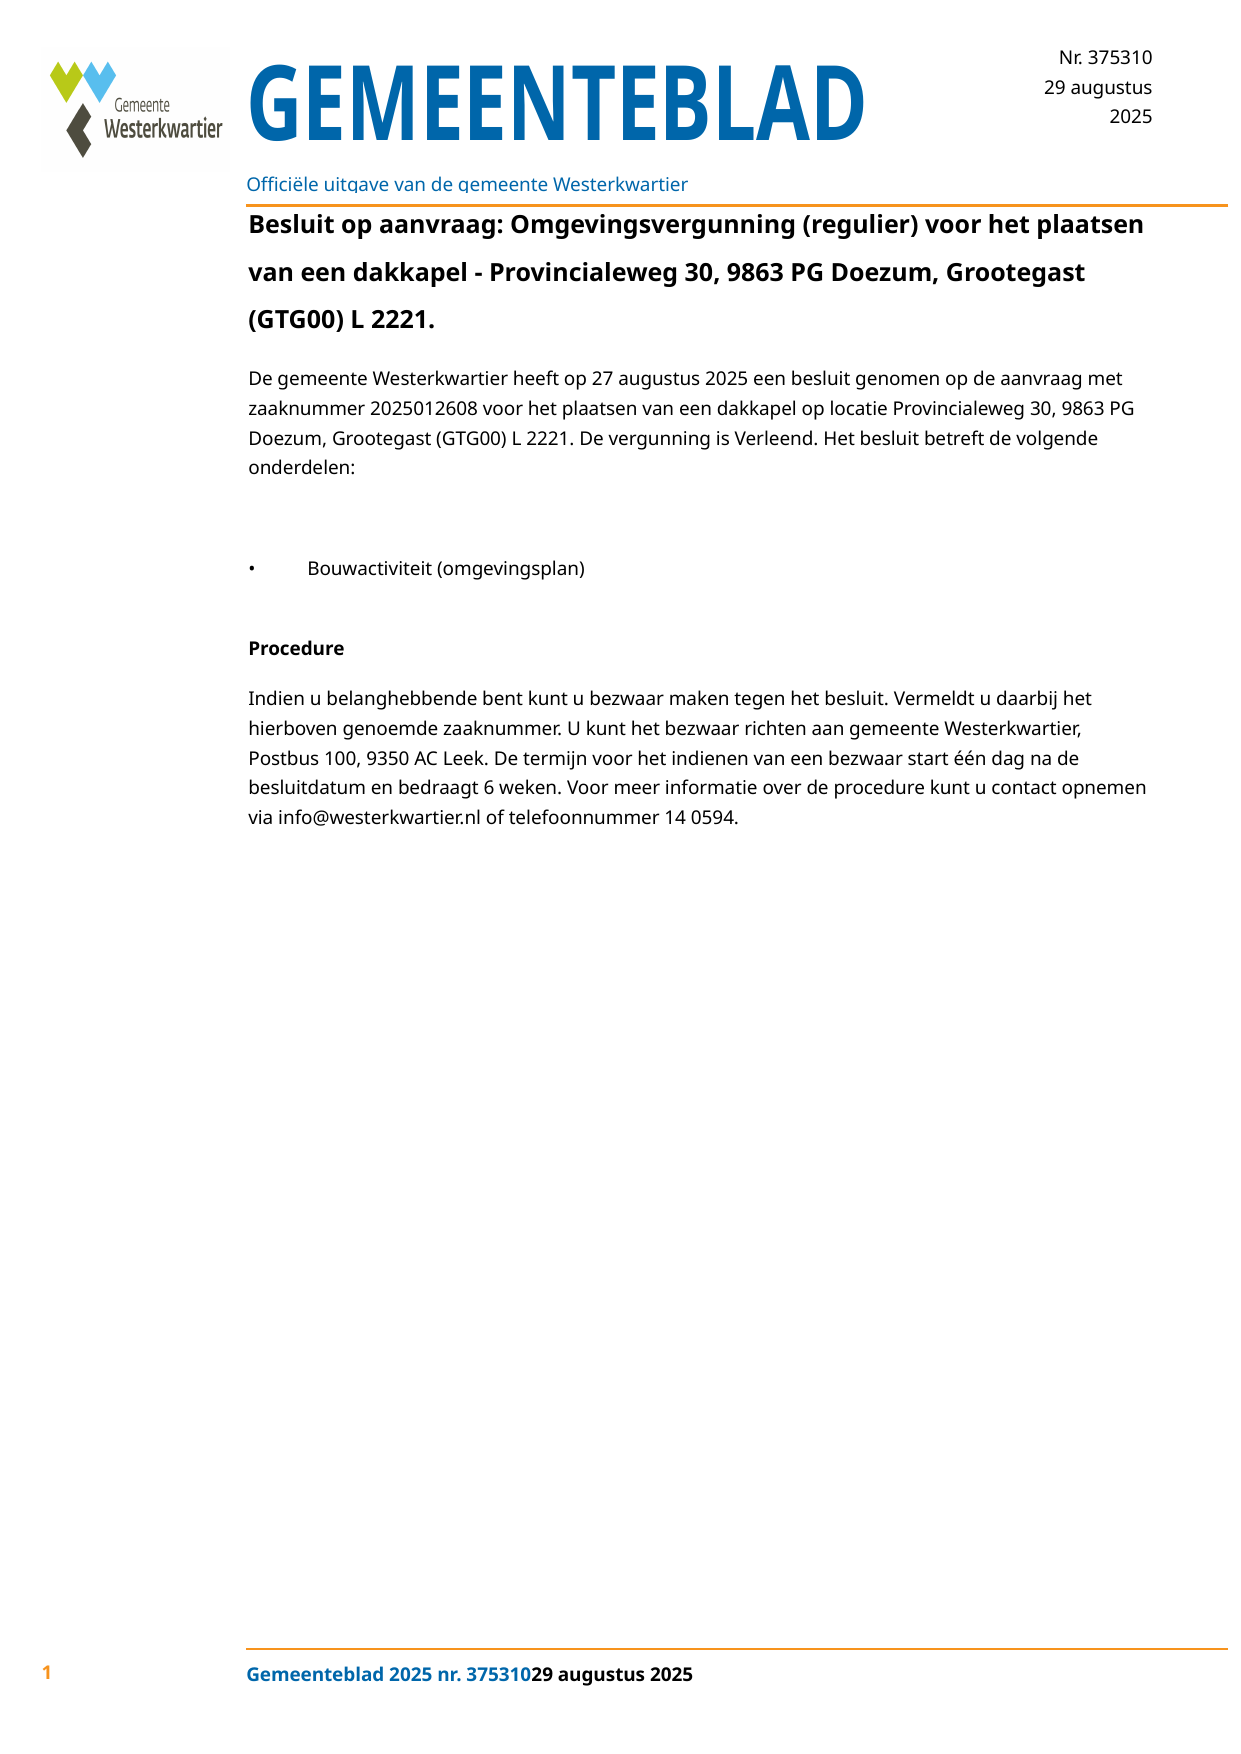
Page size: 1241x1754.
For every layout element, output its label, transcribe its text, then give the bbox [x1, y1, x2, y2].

text Procedure [248, 635, 1152, 661]
list Bouwactiviteit (omgevingsplan) [248, 555, 1152, 581]
picture [41, 47, 231, 172]
text De gemeente Westerkwartier heeft op 27 augustus 2025 een besluit genomen op de aanvraag met zaaknummer 2025012608 voor het plaatsen van een dakkapel op locatie Provincialeweg 30, 9863 PG Doezum, Grootegast (GTG00) L 2221. De vergunning is Verleend. Het besluit betreft de volgende onderdelen: [248, 366, 1152, 480]
text Besluit op aanvraag: Omgevingsvergunning (regulier) voor het plaatsen van een dakkapel - Provincialeweg 30, 9863 PG Doezum, Grootegast (GTG00) L 2221. [248, 207, 1152, 336]
text Indien u belanghebbende bent kunt u bezwaar maken tegen het besluit. Vermeldt u daarbij het hierboven genoemde zaaknummer. U kunt het bezwaar richten aan gemeente Westerkwartier, Postbus 100, 9350 AC Leek. De termijn voor het indienen van een bezwaar start één dag na de besluitdatum en bedraagt 6 weken. Voor meer informatie over de procedure kunt u contact opnemen via info@westerkwartier.nl of telefoonnummer 14 0594. [248, 686, 1152, 829]
